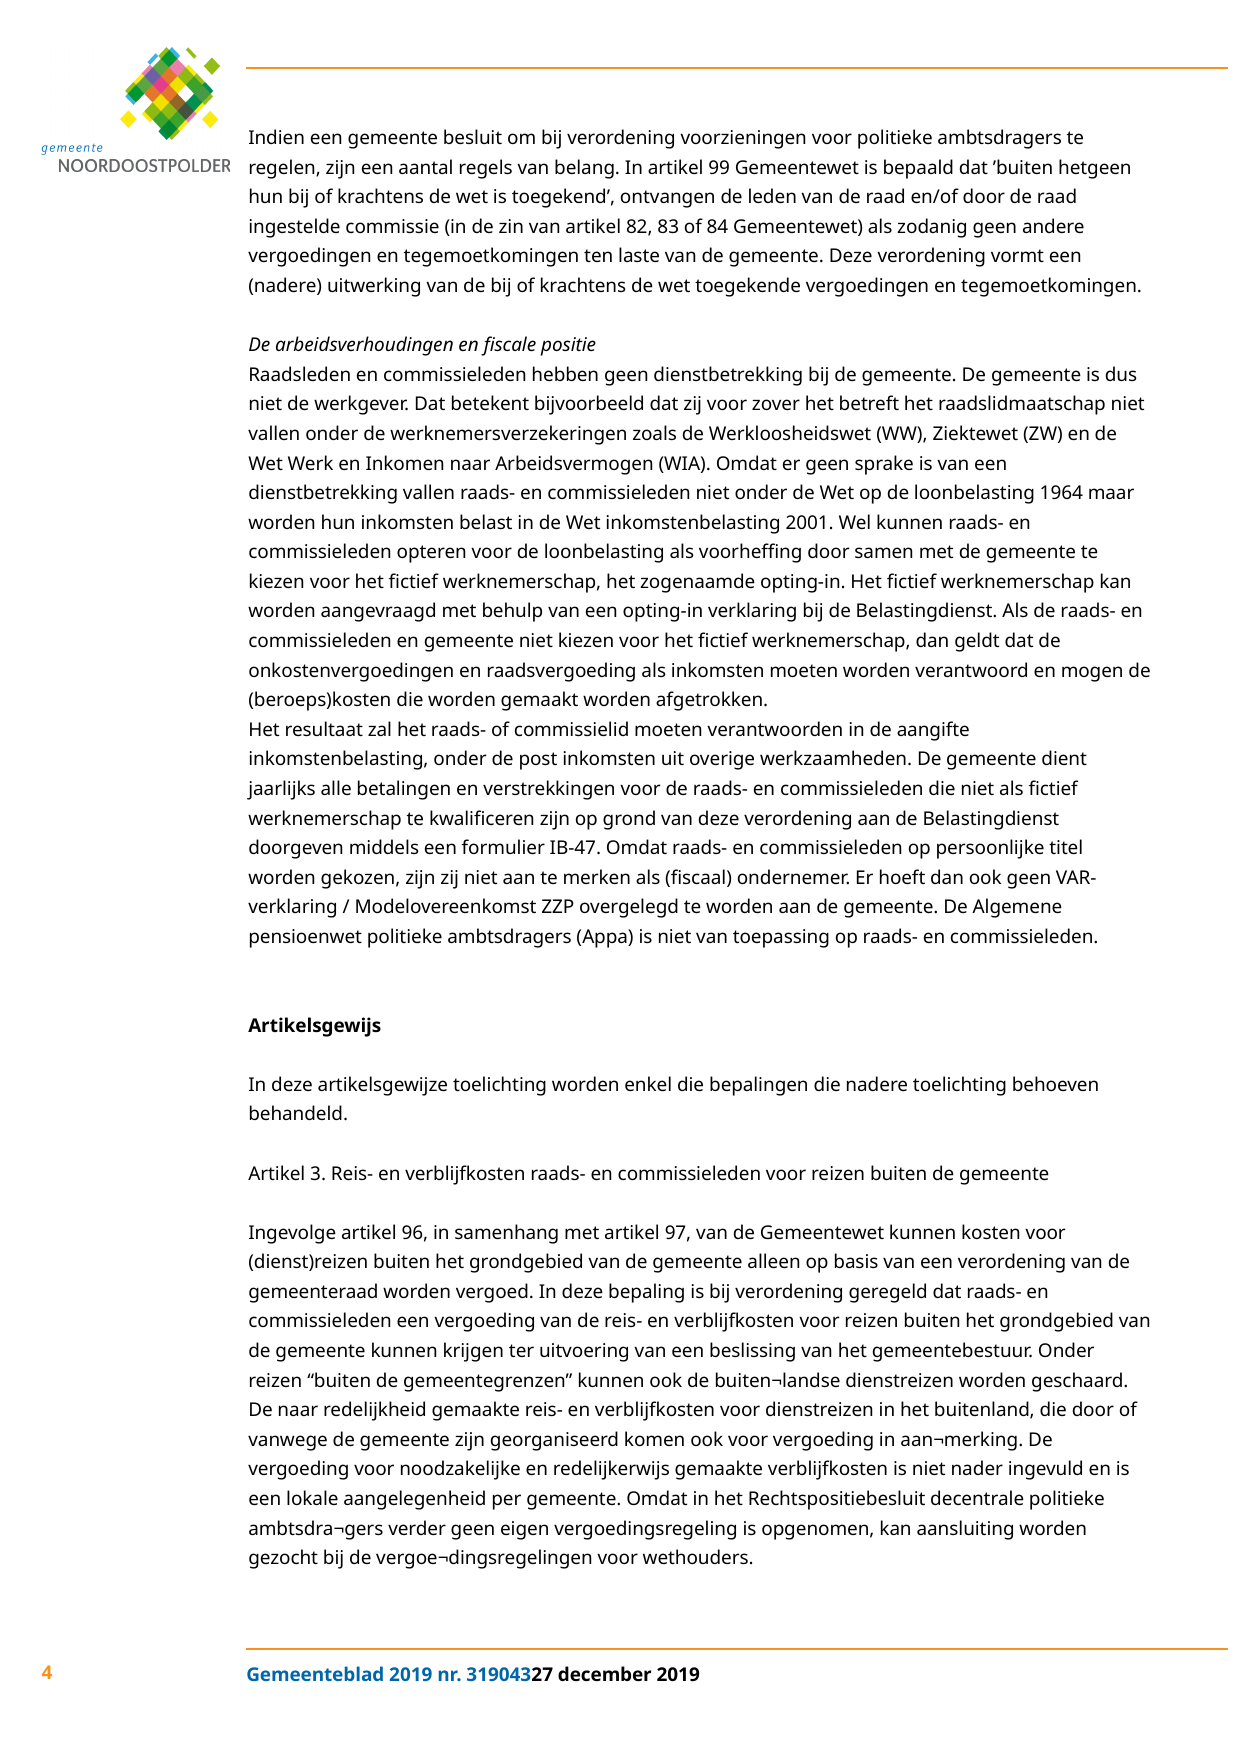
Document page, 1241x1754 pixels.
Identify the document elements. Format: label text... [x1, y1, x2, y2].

text Ingevolge artikel 96, in samenhang met artikel 97, van de Gemeentewet kunnen kosten voor (dienst)reizen buiten het grondgebied van de gemeente alleen op basis van een verordening van de gemeenteraad worden vergoed. In deze bepaling is bij verordening geregeld dat raads- en commissieleden een vergoeding van de reis- en verblijfkosten voor reizen buiten het grondgebied van de gemeente kunnen krijgen ter uitvoering van een beslissing van het gemeentebestuur. Onder reizen “buiten de gemeentegrenzen” kunnen ook de buiten¬landse dienstreizen worden geschaard. De naar redelijkheid gemaakte reis- en verblijfkosten voor dienstreizen in het buitenland, die door of vanwege de gemeente zijn georganiseerd komen ook voor vergoeding in aan¬merking. De vergoeding voor noodzakelijke en redelijkerwijs gemaakte verblijfkosten is niet nader ingevuld en is een lokale aangelegenheid per gemeente. Omdat in het Rechtspositiebesluit decentrale politieke ambtsdra¬gers verder geen eigen vergoedingsregeling is opgenomen, kan aansluiting worden gezocht bij de vergoe¬dingsregelingen voor wethouders. [248, 1219, 1152, 1570]
text Artikel 3. Reis- en verblijfkosten raads- en commissieleden voor reizen buiten de gemeente [248, 1160, 1152, 1186]
text Het resultaat zal het raads- of commissielid moeten verantwoorden in de aangifte inkomstenbelasting, onder de post inkomsten uit overige werkzaamheden. De gemeente dient jaarlijks alle betalingen en verstrekkingen voor de raads- en commissieleden die niet als fictief werknemerschap te kwalificeren zijn op grond van deze verordening aan de Belastingdienst doorgeven middels een formulier IB-47. Omdat raads- en commissieleden op persoonlijke titel worden gekozen, zijn zij niet aan te merken als (fiscaal) ondernemer. Er hoeft dan ook geen VAR-verklaring / Modelovereenkomst ZZP overgelegd te worden aan de gemeente. De Algemene pensioenwet politieke ambtsdragers (Appa) is niet van toepassing op raads- en commissieleden. [248, 716, 1152, 949]
text De arbeidsverhoudingen en fiscale positie [248, 331, 1152, 357]
text Raadsleden en commissieleden hebben geen dienstbetrekking bij de gemeente. De gemeente is dus niet de werkgever. Dat betekent bijvoorbeeld dat zij voor zover het betreft het raadslidmaatschap niet vallen onder de werknemersverzekeringen zoals de Werkloosheidswet (WW), Ziektewet (ZW) en de Wet Werk en Inkomen naar Arbeidsvermogen (WIA). Omdat er geen sprake is van een dienstbetrekking vallen raads- en commissieleden niet onder de Wet op de loonbelasting 1964 maar worden hun inkomsten belast in de Wet inkomstenbelasting 2001. Wel kunnen raads- en commissieleden opteren voor de loonbelasting als voorheffing door samen met de gemeente te kiezen voor het fictief werknemerschap, het zogenaamde opting-in. Het fictief werknemerschap kan worden aangevraagd met behulp van een opting-in verklaring bij de Belastingdienst. Als de raads- en commissieleden en gemeente niet kiezen voor het fictief werknemerschap, dan geldt dat de onkostenvergoedingen en raadsvergoeding als inkomsten moeten worden verantwoord en mogen de [248, 361, 1152, 683]
text Artikelsgewijs [248, 1012, 1152, 1038]
text Indien een gemeente besluit om bij verordening voorzieningen voor politieke ambtsdragers te regelen, zijn een aantal regels van belang. In artikel 99 Gemeentewet is bepaald dat ’buiten hetgeen hun bij of krachtens de wet is toegekend’, ontvangen de leden van de raad en/of door de raad ingestelde commissie (in de zin van artikel 82, 83 of 84 Gemeentewet) als zodanig geen andere vergoedingen en tegemoetkomingen ten laste van de gemeente. Deze verordening vormt een (nadere) uitwerking van de bij of krachtens de wet toegekende vergoedingen en tegemoetkomingen. [248, 124, 1152, 298]
picture [41, 47, 231, 172]
text In deze artikelsgewijze toelichting worden enkel die bepalingen die nadere toelichting behoeven behandeld. [248, 1071, 1152, 1126]
text (beroeps)kosten die worden gemaakt worden afgetrokken. [248, 686, 1152, 712]
